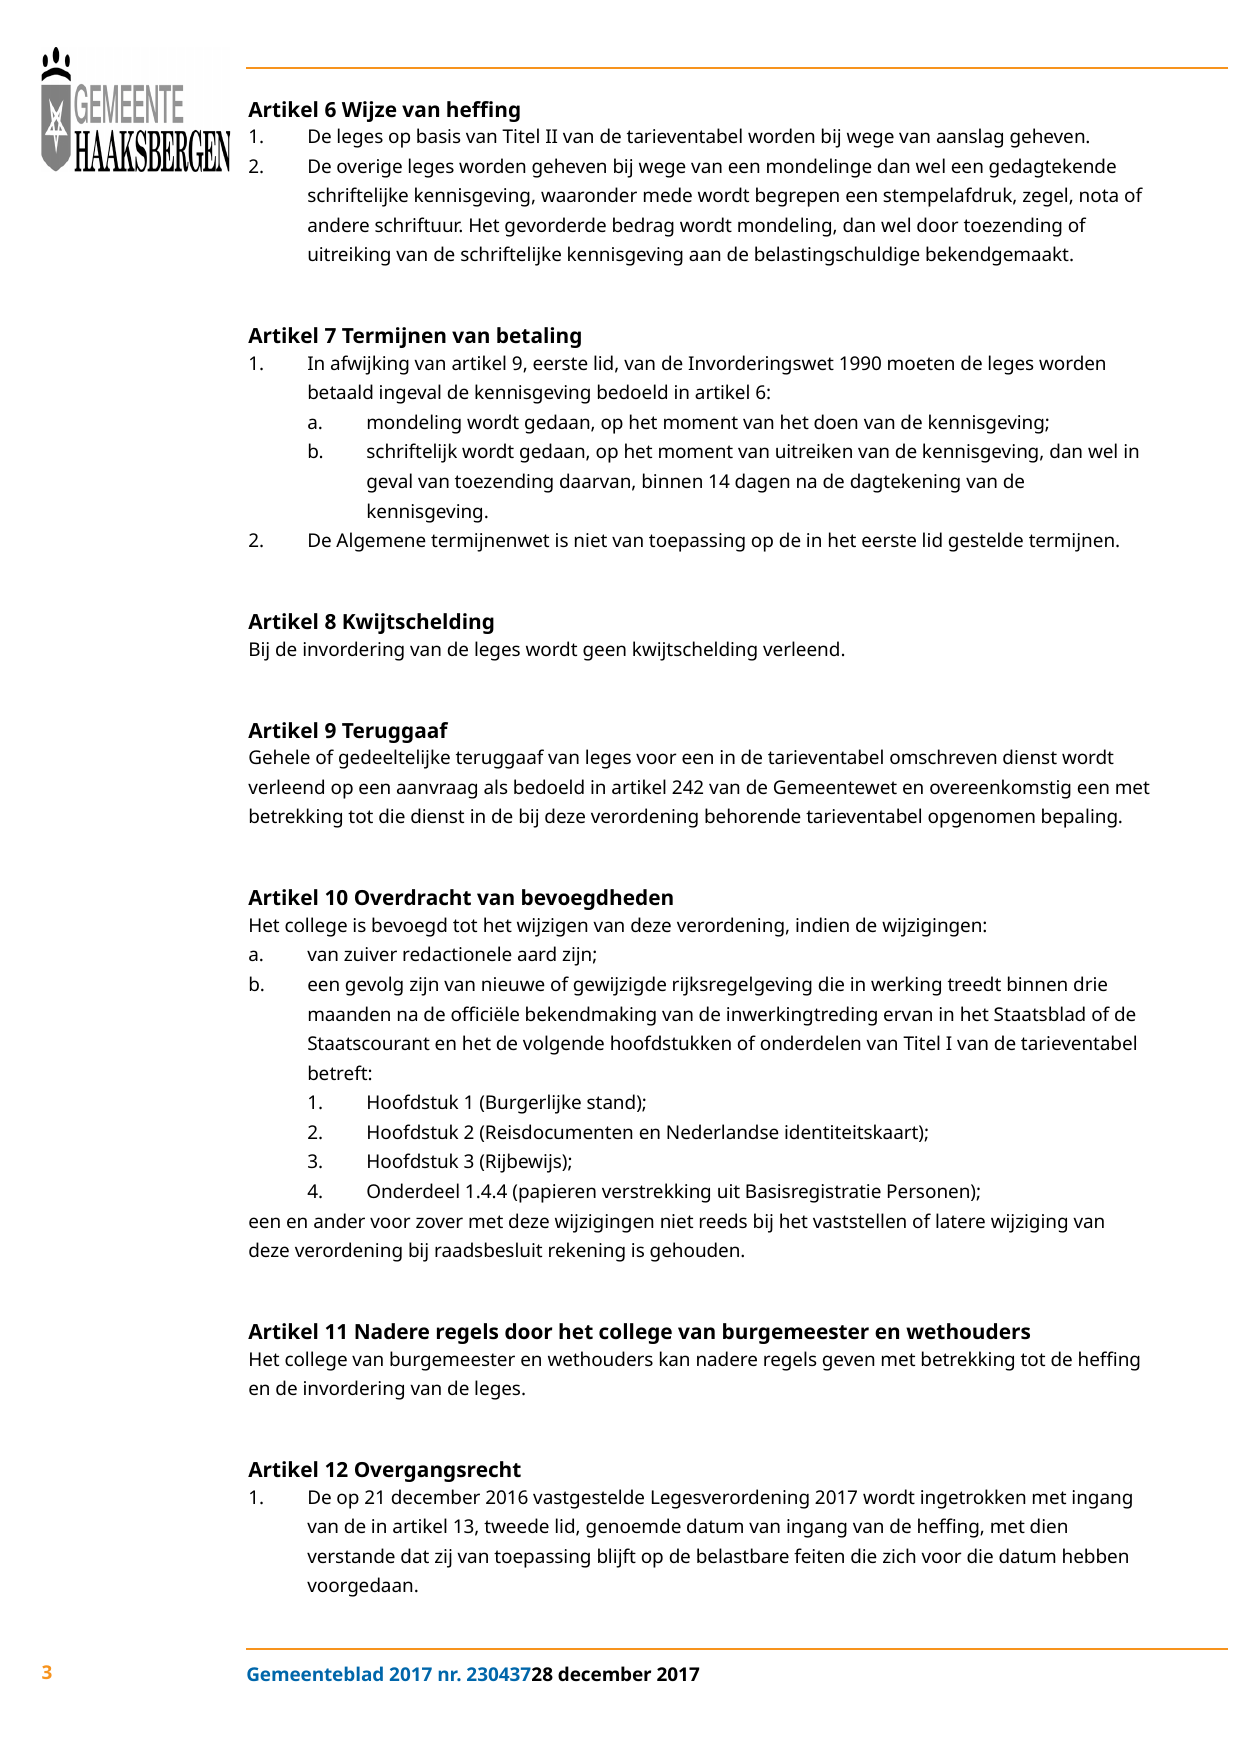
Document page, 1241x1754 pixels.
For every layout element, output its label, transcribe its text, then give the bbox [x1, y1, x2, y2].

list van zuiver redactionele aard zijn; [248, 942, 1152, 967]
text Artikel 8 Kwijtschelding [248, 607, 1152, 636]
text Het college is bevoegd tot het wijzigen van deze verordening, indien de wijzigingen: [248, 912, 1152, 938]
text Artikel 6 Wijze van heffing [248, 95, 1152, 123]
text Het college van burgemeester en wethouders kan nadere regels geven met betrekking tot de heffing en de invordering van de leges. [248, 1346, 1152, 1401]
text Artikel 12 Overgangsrecht [248, 1455, 1152, 1484]
list De leges op basis van Titel II van de tarieventabel worden bij wege van aanslag geheven. [248, 123, 1152, 149]
list De overige leges worden geheven bij wege van een mondelinge dan wel een gedagtekende schriftelijke kennisgeving, waaronder mede wordt begrepen een stempelafdruk, zegel, nota of andere schriftuur. Het gevorderde bedrag wordt mondeling, dan wel door toezending of uitreiking van de schriftelijke kennisgeving aan de belastingschuldige bekendgemaakt. [248, 153, 1152, 267]
list schriftelijk wordt gedaan, op het moment van uitreiken van de kennisgeving, dan wel in geval van toezending daarvan, binnen 14 dagen na de dagtekening van de kennisgeving. [307, 439, 1152, 524]
text Artikel 7 Termijnen van betaling [248, 322, 1152, 350]
text een en ander voor zover met deze wijzigingen niet reeds bij het vaststellen of latere wijziging van deze verordening bij raadsbesluit rekening is gehouden. [248, 1208, 1152, 1263]
list In afwijking van artikel 9, eerste lid, van de Invorderingswet 1990 moeten de leges worden betaald ingeval de kennisgeving bedoeld in artikel 6: [248, 350, 1152, 405]
list De op 21 december 2016 vastgestelde Legesverordening 2017 wordt ingetrokken met ingang van de in artikel 13, tweede lid, genoemde datum van ingang van de heffing, met dien verstande dat zij van toepassing blijft op de belastbare feiten die zich voor die datum hebben voorgedaan. [248, 1484, 1152, 1598]
text Gehele of gedeeltelijke teruggaaf van leges voor een in de tarieventabel omschreven dienst wordt verleend op een aanvraag als bedoeld in artikel 242 van de Gemeentewet en overeenkomstig een met betrekking tot die dienst in de bij deze verordening behorende tarieventabel opgenomen bepaling. [248, 744, 1152, 829]
list De Algemene termijnenwet is niet van toepassing op de in het eerste lid gestelde termijnen. [248, 527, 1152, 553]
text Bij de invordering van de leges wordt geen kwijtschelding verleend. [248, 636, 1152, 662]
list Onderdeel 1.4.4 (papieren verstrekking uit Basisregistratie Personen); [307, 1178, 1152, 1204]
list Hoofdstuk 2 (Reisdocumenten en Nederlandse identiteitskaart); [307, 1119, 1152, 1145]
text Artikel 10 Overdracht van bevoegdheden [248, 883, 1152, 912]
list Hoofdstuk 1 (Burgerlijke stand); [307, 1089, 1152, 1115]
text Artikel 9 Teruggaaf [248, 716, 1152, 744]
list mondeling wordt gedaan, op het moment van het doen van de kennisgeving; [307, 409, 1152, 435]
text Artikel 11 Nadere regels door het college van burgemeester en wethouders [248, 1317, 1152, 1346]
list Hoofdstuk 3 (Rijbewijs); [307, 1149, 1152, 1174]
list een gevolg zijn van nieuwe of gewijzigde rijksregelgeving die in werking treedt binnen drie maanden na de officiële bekendmaking van de inwerkingtreding ervan in het Staatsblad of de Staatscourant en het de volgende hoofdstukken of onderdelen van Titel I van de tarieventabel betreft: [248, 971, 1152, 1086]
picture [41, 47, 231, 172]
